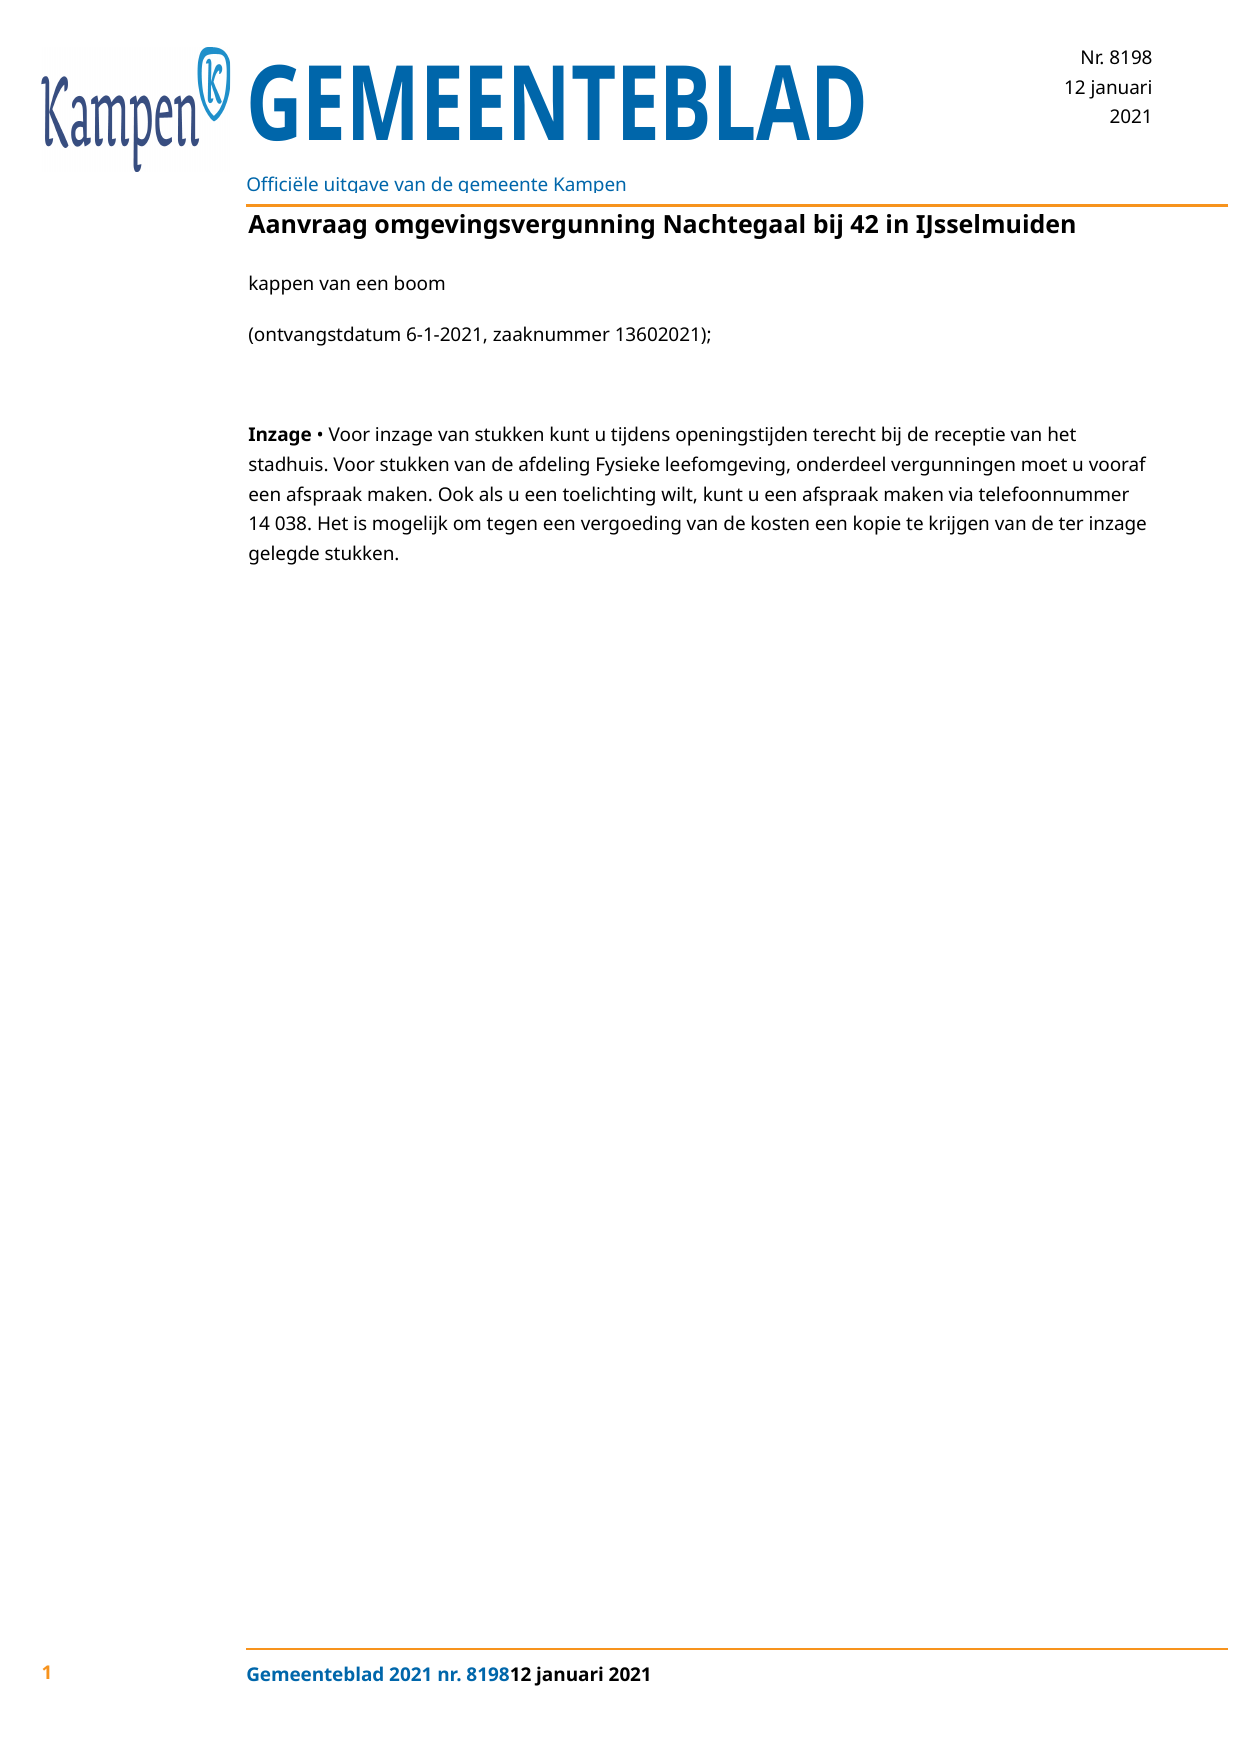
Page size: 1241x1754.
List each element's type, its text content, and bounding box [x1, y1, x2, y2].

text Aanvraag omgevingsvergunning Nachtegaal bij 42 in IJsselmuiden [248, 207, 1152, 241]
picture [41, 47, 231, 172]
text (ontvangstdatum 6-1-2021, zaaknummer 13602021); [248, 321, 1152, 346]
text Inzage • Voor inzage van stukken kunt u tijdens openingstijden terecht bij de receptie van het stadhuis. Voor stukken van de afdeling Fysieke leefomgeving, onderdeel vergunningen moet u vooraf een afspraak maken. Ook als u een toelichting wilt, kunt u een afspraak maken via telefoonnummer 14 038. Het is mogelijk om tegen een vergoeding van de kosten een kopie te krijgen van de ter inzage gelegde stukken. [248, 422, 1152, 566]
text kappen van een boom [248, 270, 1152, 296]
